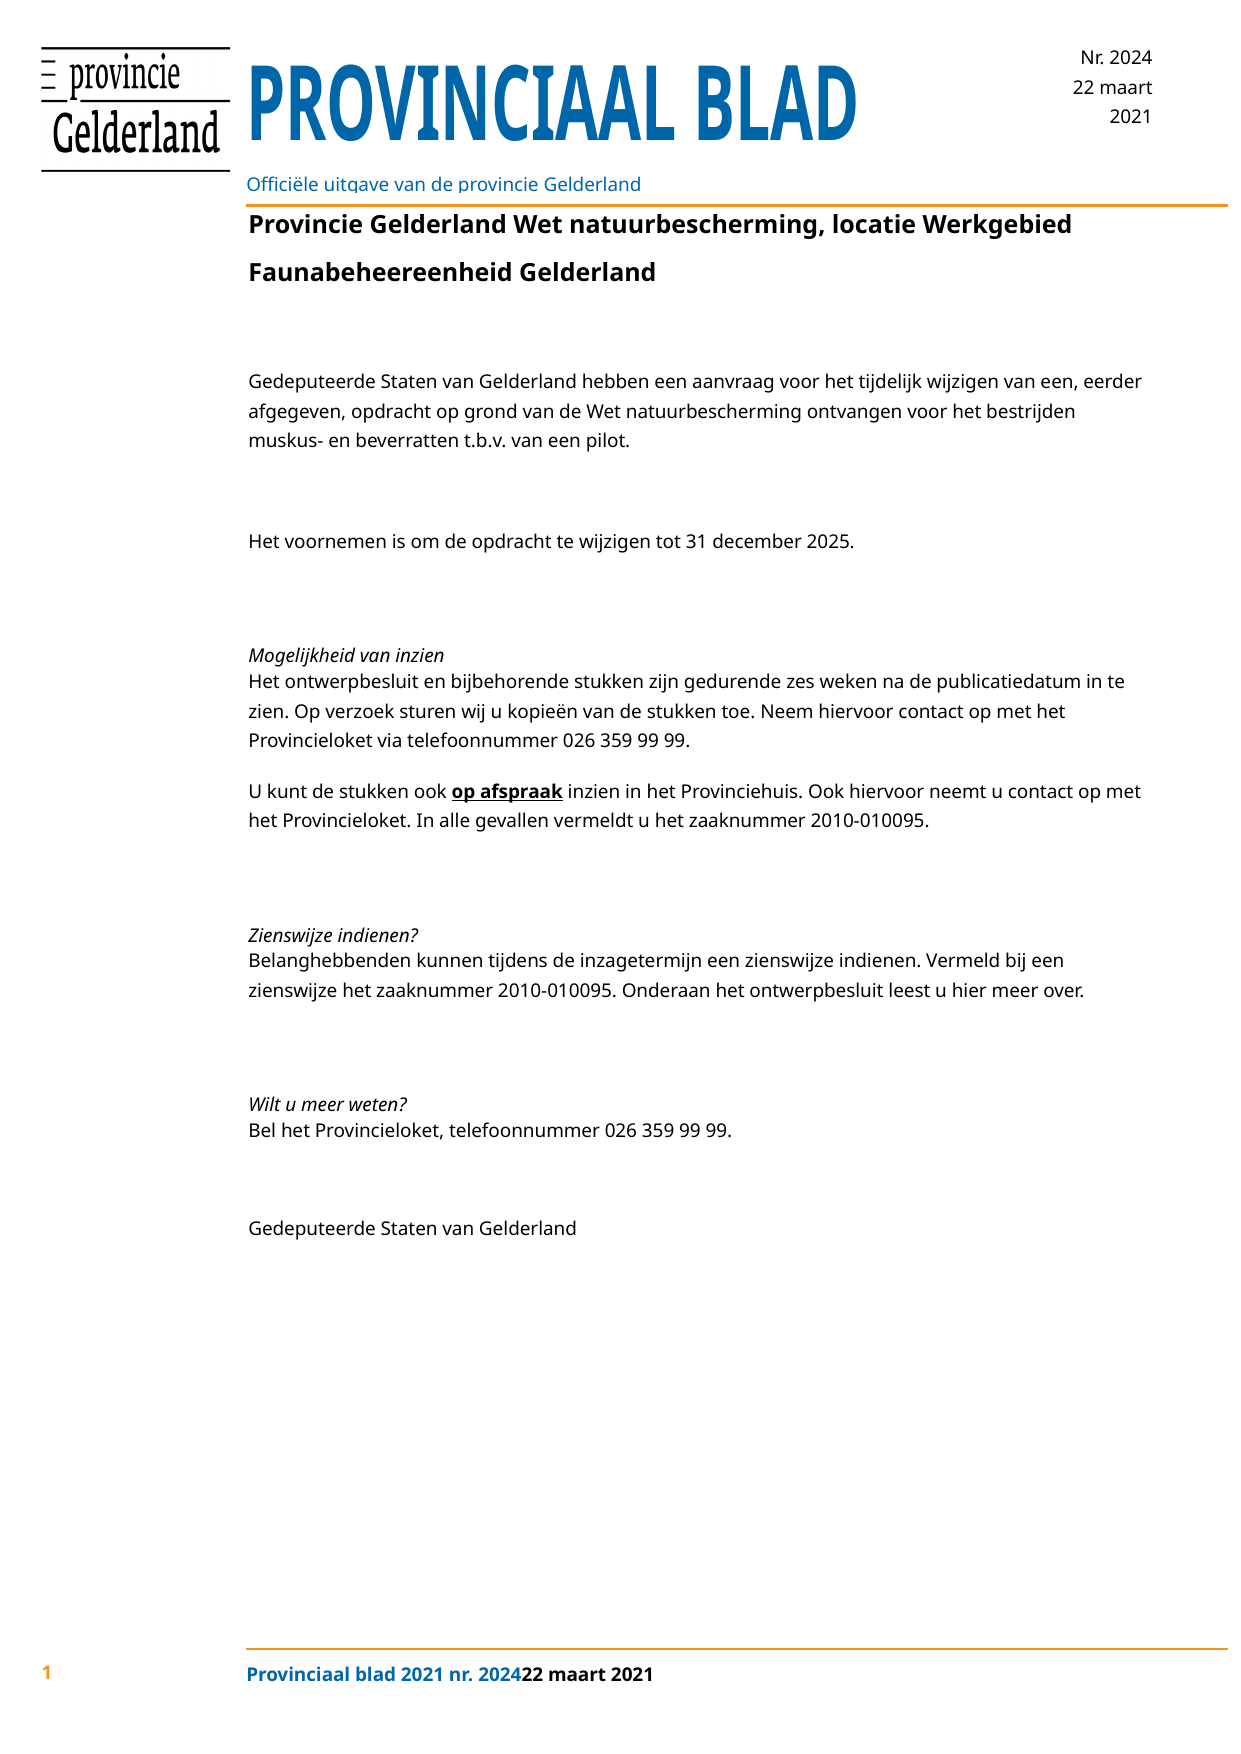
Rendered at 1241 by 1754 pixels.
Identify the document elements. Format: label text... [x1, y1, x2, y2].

text Gedeputeerde Staten van Gelderland hebben een aanvraag voor het tijdelijk wijzigen van een, eerder afgegeven, opdracht op grond van de Wet natuurbescherming ontvangen voor het bestrijden muskus- en beverratten t.b.v. van een pilot. [248, 368, 1152, 453]
text Bel het Provincieloket, telefoonnummer 026 359 99 99. [248, 1117, 1152, 1143]
text U kunt de stukken ook op afspraak inzien in het Provinciehuis. Ook hiervoor neemt u contact op met het Provincieloket. In alle gevallen vermeldt u het zaaknummer 2010-010095. [248, 778, 1152, 833]
picture [41, 47, 231, 172]
text Wilt u meer weten? [248, 1092, 1152, 1117]
text Het voornemen is om de opdracht te wijzigen tot 31 december 2025. [248, 528, 1152, 554]
text Provincie Gelderland Wet natuurbescherming, locatie Werkgebied Faunabeheereenheid Gelderland [248, 207, 1152, 288]
text Mogelijkheid van inzien [248, 643, 1152, 668]
text Zienswijze indienen? [248, 922, 1152, 948]
text Het ontwerpbesluit en bijbehorende stukken zijn gedurende zes weken na de publicatiedatum in te zien. Op verzoek sturen wij u kopieën van de stukken toe. Neem hiervoor contact op met het Provincieloket via telefoonnummer 026 359 99 99. [248, 668, 1152, 753]
text Gedeputeerde Staten van Gelderland [248, 1216, 1152, 1241]
text Belanghebbenden kunnen tijdens de inzagetermijn een zienswijze indienen. Vermeld bij een zienswijze het zaaknummer 2010-010095. Onderaan het ontwerpbesluit leest u hier meer over. [248, 948, 1152, 1003]
